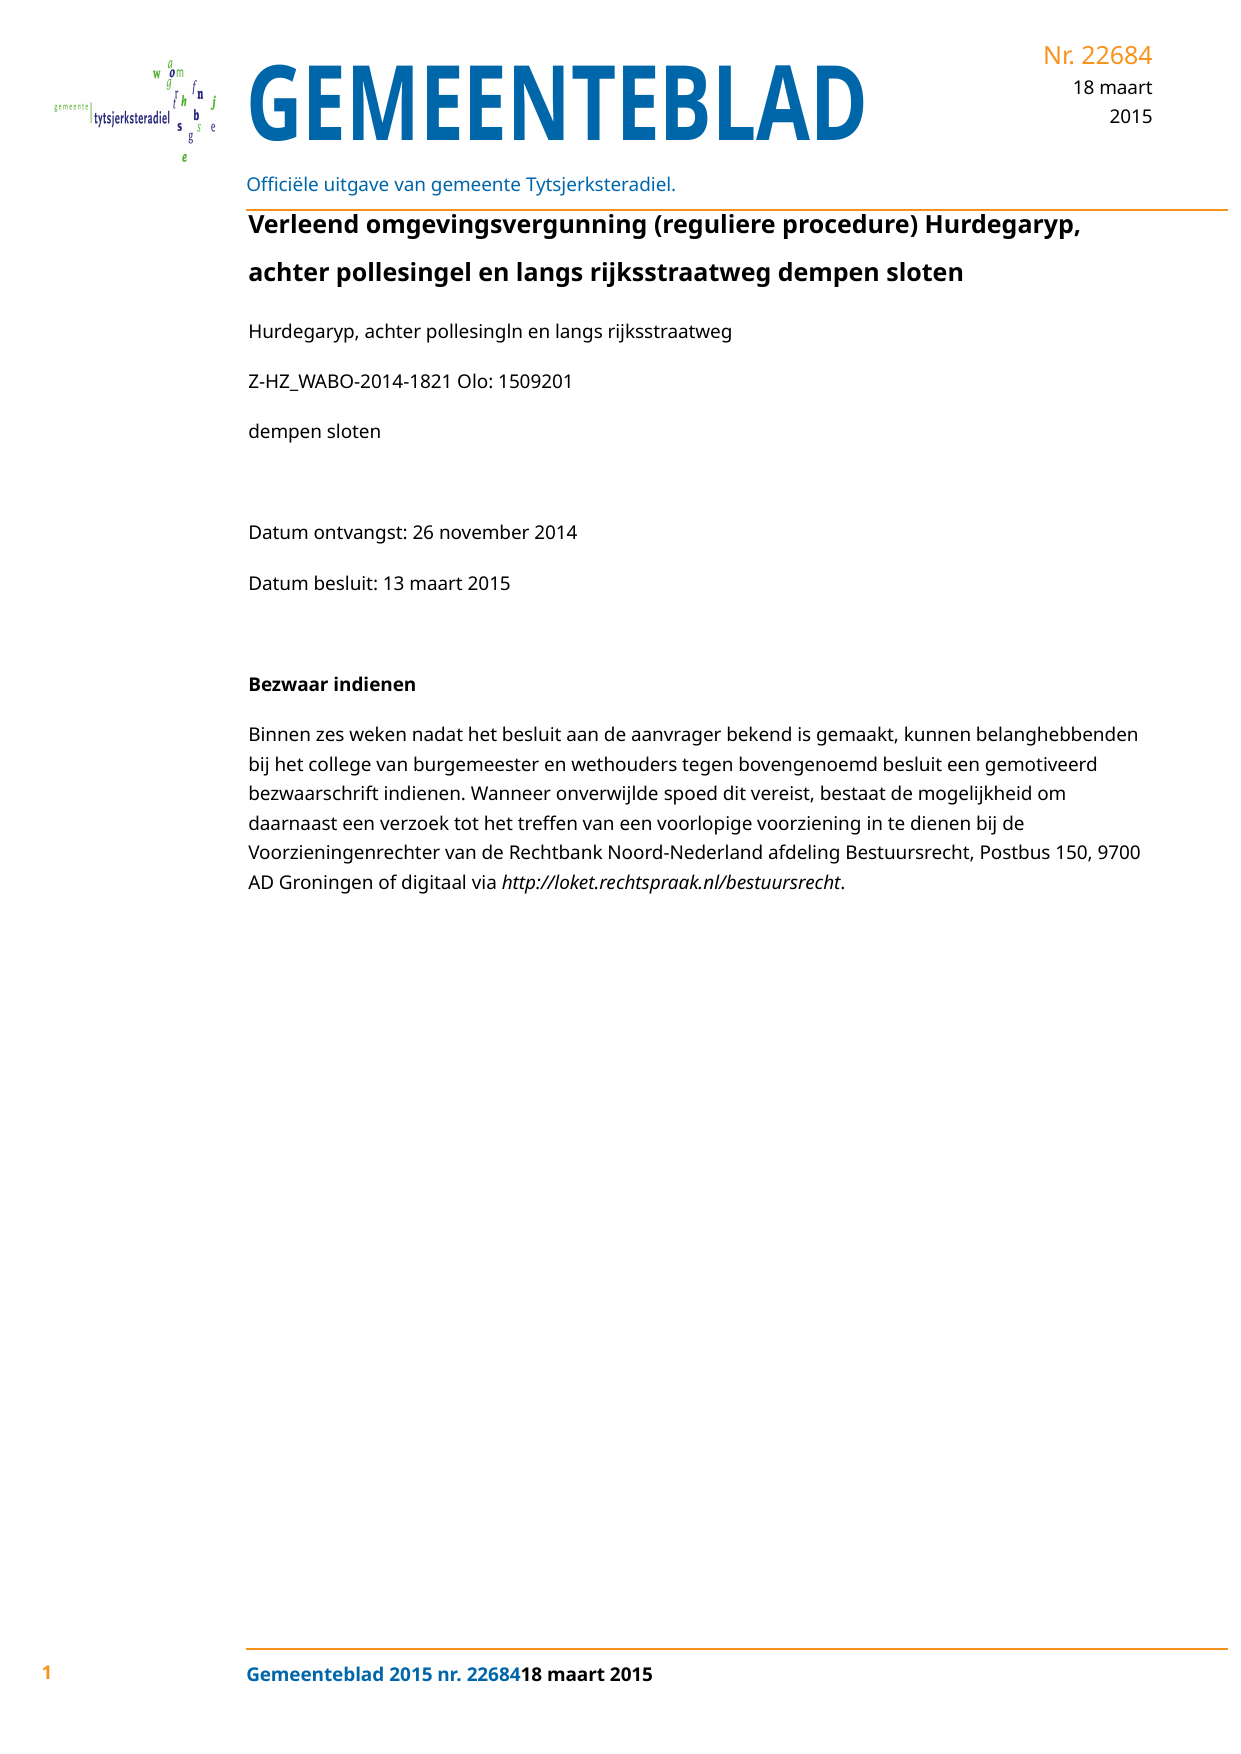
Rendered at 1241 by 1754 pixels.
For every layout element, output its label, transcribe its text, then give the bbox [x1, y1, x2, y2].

text Binnen zes weken nadat het besluit aan de aanvrager bekend is gemaakt, kunnen belanghebbenden bij het college van burgemeester en wethouders tegen bovengenoemd besluit een gemotiveerd bezwaarschrift indienen. Wanneer onverwijlde spoed dit vereist, bestaat de mogelijkheid om daarnaast een verzoek tot het treffen van een voorlopige voorziening in te dienen bij de Voorzieningenrechter van de Rechtbank Noord-Nederland afdeling Bestuursrecht, Postbus 150, 9700 AD Groningen of digitaal via http://loket.rechtspraak.nl/bestuursrecht. [248, 721, 1152, 895]
text Hurdegaryp, achter pollesingln en langs rijksstraatweg [248, 318, 1152, 344]
picture [41, 47, 231, 172]
text dempen sloten [248, 419, 1152, 444]
text Bezwaar indienen [248, 671, 1152, 697]
text Verleend omgevingsvergunning (reguliere procedure) Hurdegaryp, achter pollesingel en langs rijksstraatweg dempen sloten [248, 211, 1152, 288]
text Datum besluit: 13 maart 2015 [248, 570, 1152, 596]
text Datum ontvangst: 26 november 2014 [248, 519, 1152, 545]
text Z-HZ_WABO-2014-1821 Olo: 1509201 [248, 368, 1152, 394]
